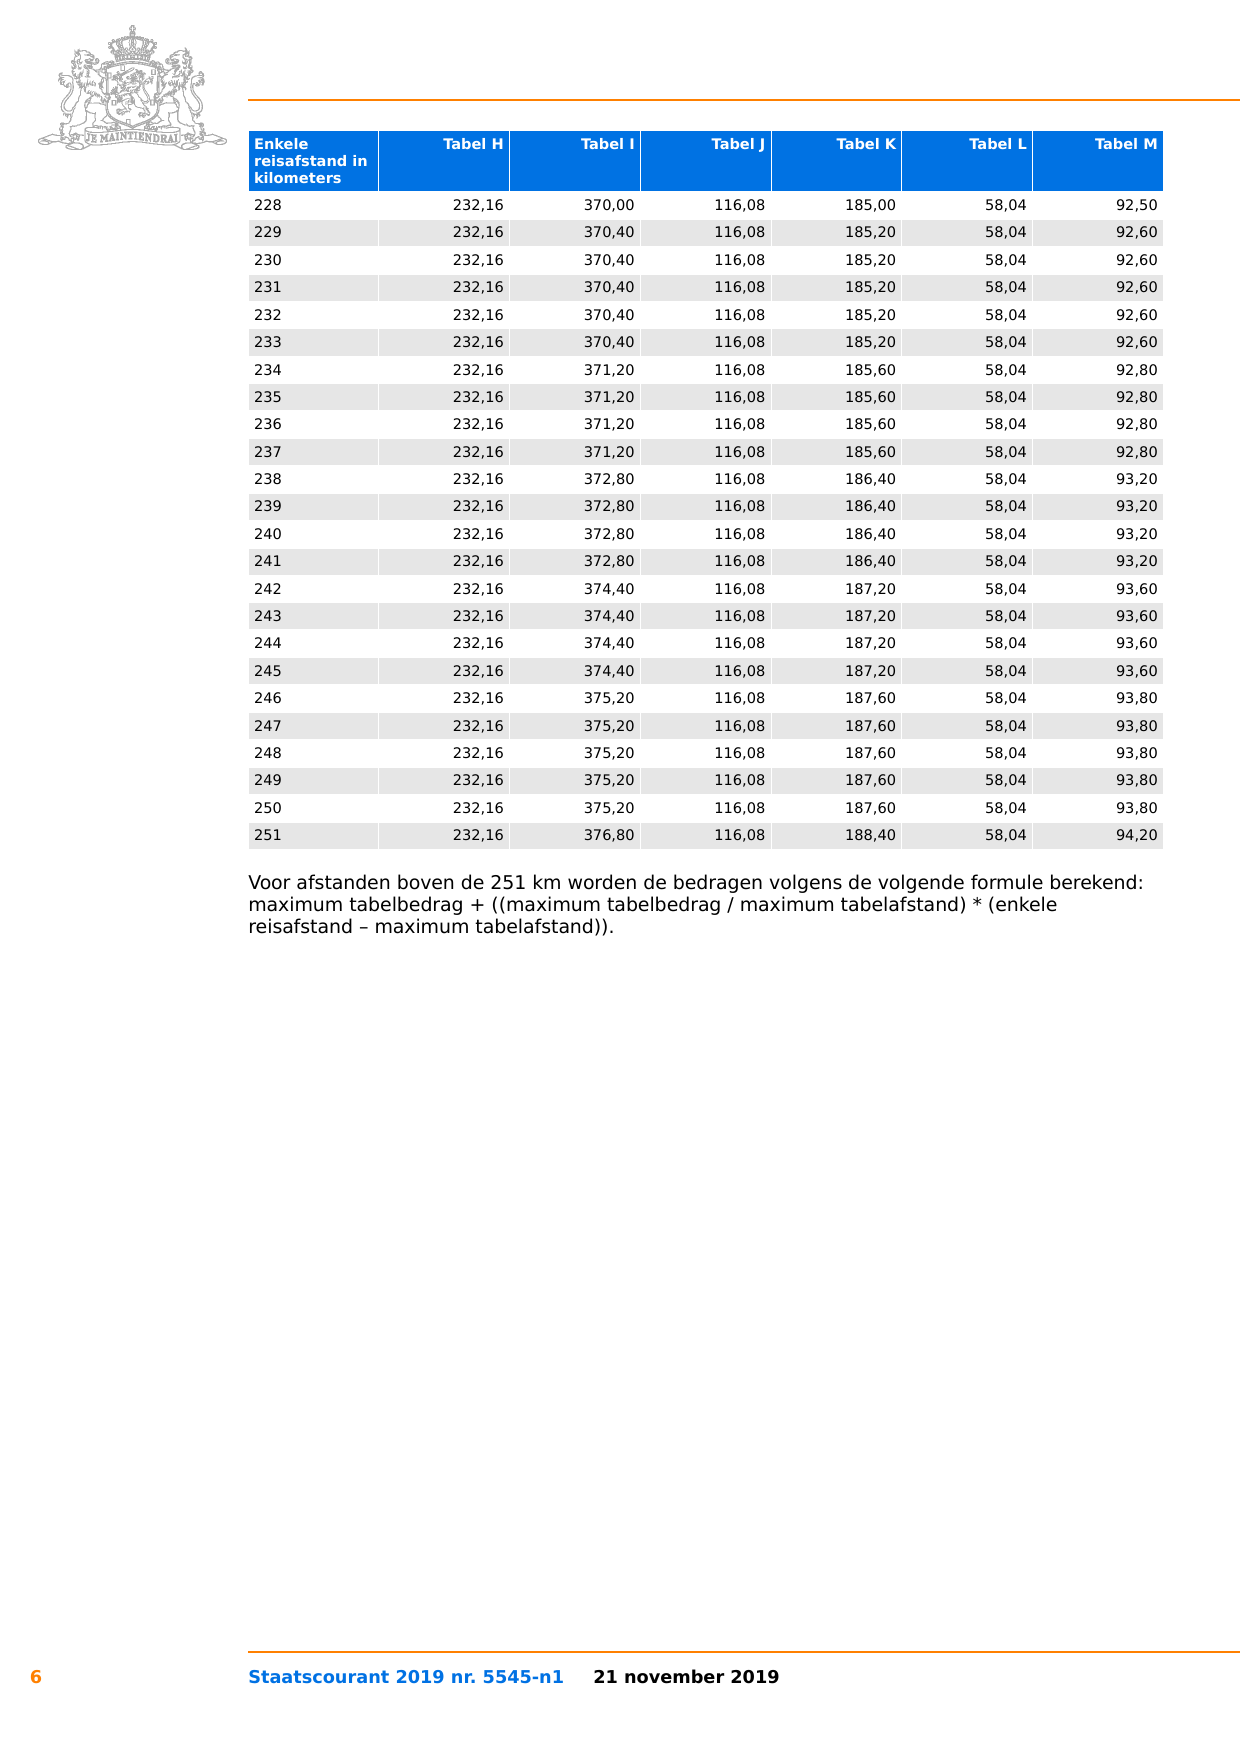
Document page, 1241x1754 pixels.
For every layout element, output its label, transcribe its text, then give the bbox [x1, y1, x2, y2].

table_cell 116,08 [641, 411, 771, 438]
table_cell 370,40 [510, 302, 640, 328]
table_cell 93,80 [1033, 713, 1163, 739]
table_cell 116,08 [641, 329, 771, 356]
table_cell 58,04 [902, 576, 1032, 602]
table_cell 186,40 [772, 549, 901, 575]
table_cell 376,80 [510, 823, 640, 849]
table_header Tabel K [772, 131, 901, 191]
table_cell 371,20 [510, 384, 640, 410]
table_cell 186,40 [772, 521, 901, 547]
table_cell 187,20 [772, 576, 901, 602]
table_cell 232 [249, 302, 378, 328]
table_header Tabel I [510, 131, 640, 191]
table_cell 232,16 [379, 713, 509, 739]
table_cell 232,16 [379, 576, 509, 602]
table_cell 186,40 [772, 466, 901, 493]
table_cell 187,60 [772, 713, 901, 739]
table_cell 116,08 [641, 384, 771, 410]
table_cell 116,08 [641, 220, 771, 246]
table_cell 187,20 [772, 658, 901, 684]
table_cell 375,20 [510, 685, 640, 712]
table_cell 185,20 [772, 275, 901, 301]
table_cell 232,16 [379, 220, 509, 246]
table_cell 116,08 [641, 357, 771, 383]
table_cell 248 [249, 740, 378, 767]
table_cell 93,60 [1033, 658, 1163, 684]
table_cell 238 [249, 466, 378, 493]
table_cell 374,40 [510, 576, 640, 602]
table_cell 187,20 [772, 631, 901, 657]
table_cell 236 [249, 411, 378, 438]
table_cell 185,20 [772, 302, 901, 328]
table_cell 374,40 [510, 631, 640, 657]
table_cell 375,20 [510, 795, 640, 821]
table_cell 185,00 [772, 192, 901, 219]
table_cell 230 [249, 247, 378, 273]
table_cell 58,04 [902, 631, 1032, 657]
table_cell 188,40 [772, 823, 901, 849]
table_cell 92,80 [1033, 411, 1163, 438]
table_cell 232,16 [379, 549, 509, 575]
table_cell 58,04 [902, 302, 1032, 328]
table_cell 232,16 [379, 521, 509, 547]
table_cell 93,20 [1033, 549, 1163, 575]
table_cell 92,60 [1033, 275, 1163, 301]
table_cell 58,04 [902, 768, 1032, 794]
table_cell 58,04 [902, 439, 1032, 465]
table_cell 92,80 [1033, 384, 1163, 410]
table_cell 375,20 [510, 768, 640, 794]
table_cell 370,40 [510, 220, 640, 246]
table_cell 92,50 [1033, 192, 1163, 219]
table_cell 375,20 [510, 740, 640, 767]
table_cell 237 [249, 439, 378, 465]
table_cell 58,04 [902, 823, 1032, 849]
table_cell 371,20 [510, 357, 640, 383]
table_cell 116,08 [641, 494, 771, 520]
table_cell 370,40 [510, 275, 640, 301]
table_header Tabel J [641, 131, 771, 191]
table_cell 375,20 [510, 713, 640, 739]
table_cell 58,04 [902, 713, 1032, 739]
table_cell 185,20 [772, 247, 901, 273]
table_cell 58,04 [902, 795, 1032, 821]
table_cell 233 [249, 329, 378, 356]
table_cell 116,08 [641, 466, 771, 493]
table_cell 232,16 [379, 603, 509, 629]
table_cell 232,16 [379, 357, 509, 383]
table_cell 232,16 [379, 411, 509, 438]
table_cell 58,04 [902, 466, 1032, 493]
table_cell 116,08 [641, 576, 771, 602]
table_cell 92,80 [1033, 357, 1163, 383]
table_cell 234 [249, 357, 378, 383]
table_cell 93,20 [1033, 466, 1163, 493]
table_cell 250 [249, 795, 378, 821]
table_cell 58,04 [902, 329, 1032, 356]
table_cell 232,16 [379, 329, 509, 356]
table_cell 251 [249, 823, 378, 849]
table_cell 116,08 [641, 713, 771, 739]
table_cell 185,60 [772, 357, 901, 383]
table_cell 232,16 [379, 740, 509, 767]
table_cell 93,80 [1033, 795, 1163, 821]
picture [38, 25, 227, 150]
table_cell 231 [249, 275, 378, 301]
table_cell 187,60 [772, 795, 901, 821]
table_cell 92,80 [1033, 439, 1163, 465]
table_cell 58,04 [902, 685, 1032, 712]
table_cell 239 [249, 494, 378, 520]
table_cell 116,08 [641, 768, 771, 794]
table_cell 229 [249, 220, 378, 246]
table_cell 232,16 [379, 466, 509, 493]
table_cell 116,08 [641, 275, 771, 301]
table_cell 185,20 [772, 329, 901, 356]
table_cell 58,04 [902, 247, 1032, 273]
table_cell 374,40 [510, 603, 640, 629]
table_header Tabel H [379, 131, 509, 191]
table_cell 235 [249, 384, 378, 410]
table_cell 232,16 [379, 384, 509, 410]
table_cell 232,16 [379, 275, 509, 301]
table_cell 186,40 [772, 494, 901, 520]
table_header Enkele reisafstand in kilometers [249, 131, 378, 191]
table_cell 249 [249, 768, 378, 794]
table_cell 371,20 [510, 411, 640, 438]
table_cell 58,04 [902, 658, 1032, 684]
table_cell 58,04 [902, 549, 1032, 575]
table_cell 116,08 [641, 631, 771, 657]
text Voor afstanden boven de 251 km worden de bedragen volgens de volgende formule berekend: maximum tabelbedrag + ((maximum tabelbedrag / maximum tabelafstand) * (enkele reisafstand – maximum tabelafstand)). [248, 872, 1163, 938]
table_cell 92,60 [1033, 220, 1163, 246]
table_cell 93,60 [1033, 576, 1163, 602]
table_cell 242 [249, 576, 378, 602]
table_cell 93,80 [1033, 768, 1163, 794]
table_cell 116,08 [641, 521, 771, 547]
table_cell 232,16 [379, 685, 509, 712]
table_cell 185,60 [772, 411, 901, 438]
table_cell 58,04 [902, 521, 1032, 547]
table_cell 116,08 [641, 823, 771, 849]
table_cell 244 [249, 631, 378, 657]
table_cell 187,60 [772, 740, 901, 767]
table_cell 185,60 [772, 384, 901, 410]
table_cell 232,16 [379, 494, 509, 520]
table_cell 93,80 [1033, 740, 1163, 767]
table_cell 116,08 [641, 192, 771, 219]
table_cell 116,08 [641, 740, 771, 767]
table_cell 93,60 [1033, 603, 1163, 629]
table_cell 232,16 [379, 631, 509, 657]
table_cell 232,16 [379, 247, 509, 273]
table_cell 58,04 [902, 357, 1032, 383]
table_header Tabel M [1033, 131, 1163, 191]
table_cell 58,04 [902, 411, 1032, 438]
table_cell 370,40 [510, 247, 640, 273]
table_cell 245 [249, 658, 378, 684]
table_cell 246 [249, 685, 378, 712]
table_cell 58,04 [902, 494, 1032, 520]
table_cell 232,16 [379, 302, 509, 328]
table_cell 372,80 [510, 494, 640, 520]
table_cell 232,16 [379, 768, 509, 794]
table_cell 93,80 [1033, 685, 1163, 712]
table_cell 232,16 [379, 439, 509, 465]
table_cell 374,40 [510, 658, 640, 684]
table_cell 116,08 [641, 658, 771, 684]
table_cell 94,20 [1033, 823, 1163, 849]
table_cell 370,40 [510, 329, 640, 356]
table_cell 116,08 [641, 685, 771, 712]
table_cell 240 [249, 521, 378, 547]
table_cell 372,80 [510, 521, 640, 547]
table_cell 232,16 [379, 795, 509, 821]
table_cell 116,08 [641, 439, 771, 465]
table_cell 185,20 [772, 220, 901, 246]
table_cell 116,08 [641, 302, 771, 328]
table_header Tabel L [902, 131, 1032, 191]
table_cell 116,08 [641, 795, 771, 821]
table_cell 58,04 [902, 275, 1032, 301]
table_cell 58,04 [902, 384, 1032, 410]
table_cell 93,20 [1033, 521, 1163, 547]
table_cell 92,60 [1033, 247, 1163, 273]
table_cell 187,60 [772, 685, 901, 712]
table_cell 228 [249, 192, 378, 219]
table_cell 371,20 [510, 439, 640, 465]
table_cell 93,20 [1033, 494, 1163, 520]
table_cell 187,60 [772, 768, 901, 794]
table_cell 247 [249, 713, 378, 739]
table_cell 116,08 [641, 603, 771, 629]
table_cell 92,60 [1033, 329, 1163, 356]
table_cell 241 [249, 549, 378, 575]
table_cell 185,60 [772, 439, 901, 465]
table_cell 372,80 [510, 466, 640, 493]
table_cell 187,20 [772, 603, 901, 629]
table_cell 370,00 [510, 192, 640, 219]
table_cell 93,60 [1033, 631, 1163, 657]
table_cell 372,80 [510, 549, 640, 575]
table_cell 116,08 [641, 549, 771, 575]
table_cell 232,16 [379, 823, 509, 849]
table_cell 232,16 [379, 192, 509, 219]
table_cell 58,04 [902, 192, 1032, 219]
table_cell 116,08 [641, 247, 771, 273]
table_cell 58,04 [902, 220, 1032, 246]
table_cell 58,04 [902, 740, 1032, 767]
table_cell 232,16 [379, 658, 509, 684]
table_cell 243 [249, 603, 378, 629]
table_cell 92,60 [1033, 302, 1163, 328]
table_cell 58,04 [902, 603, 1032, 629]
